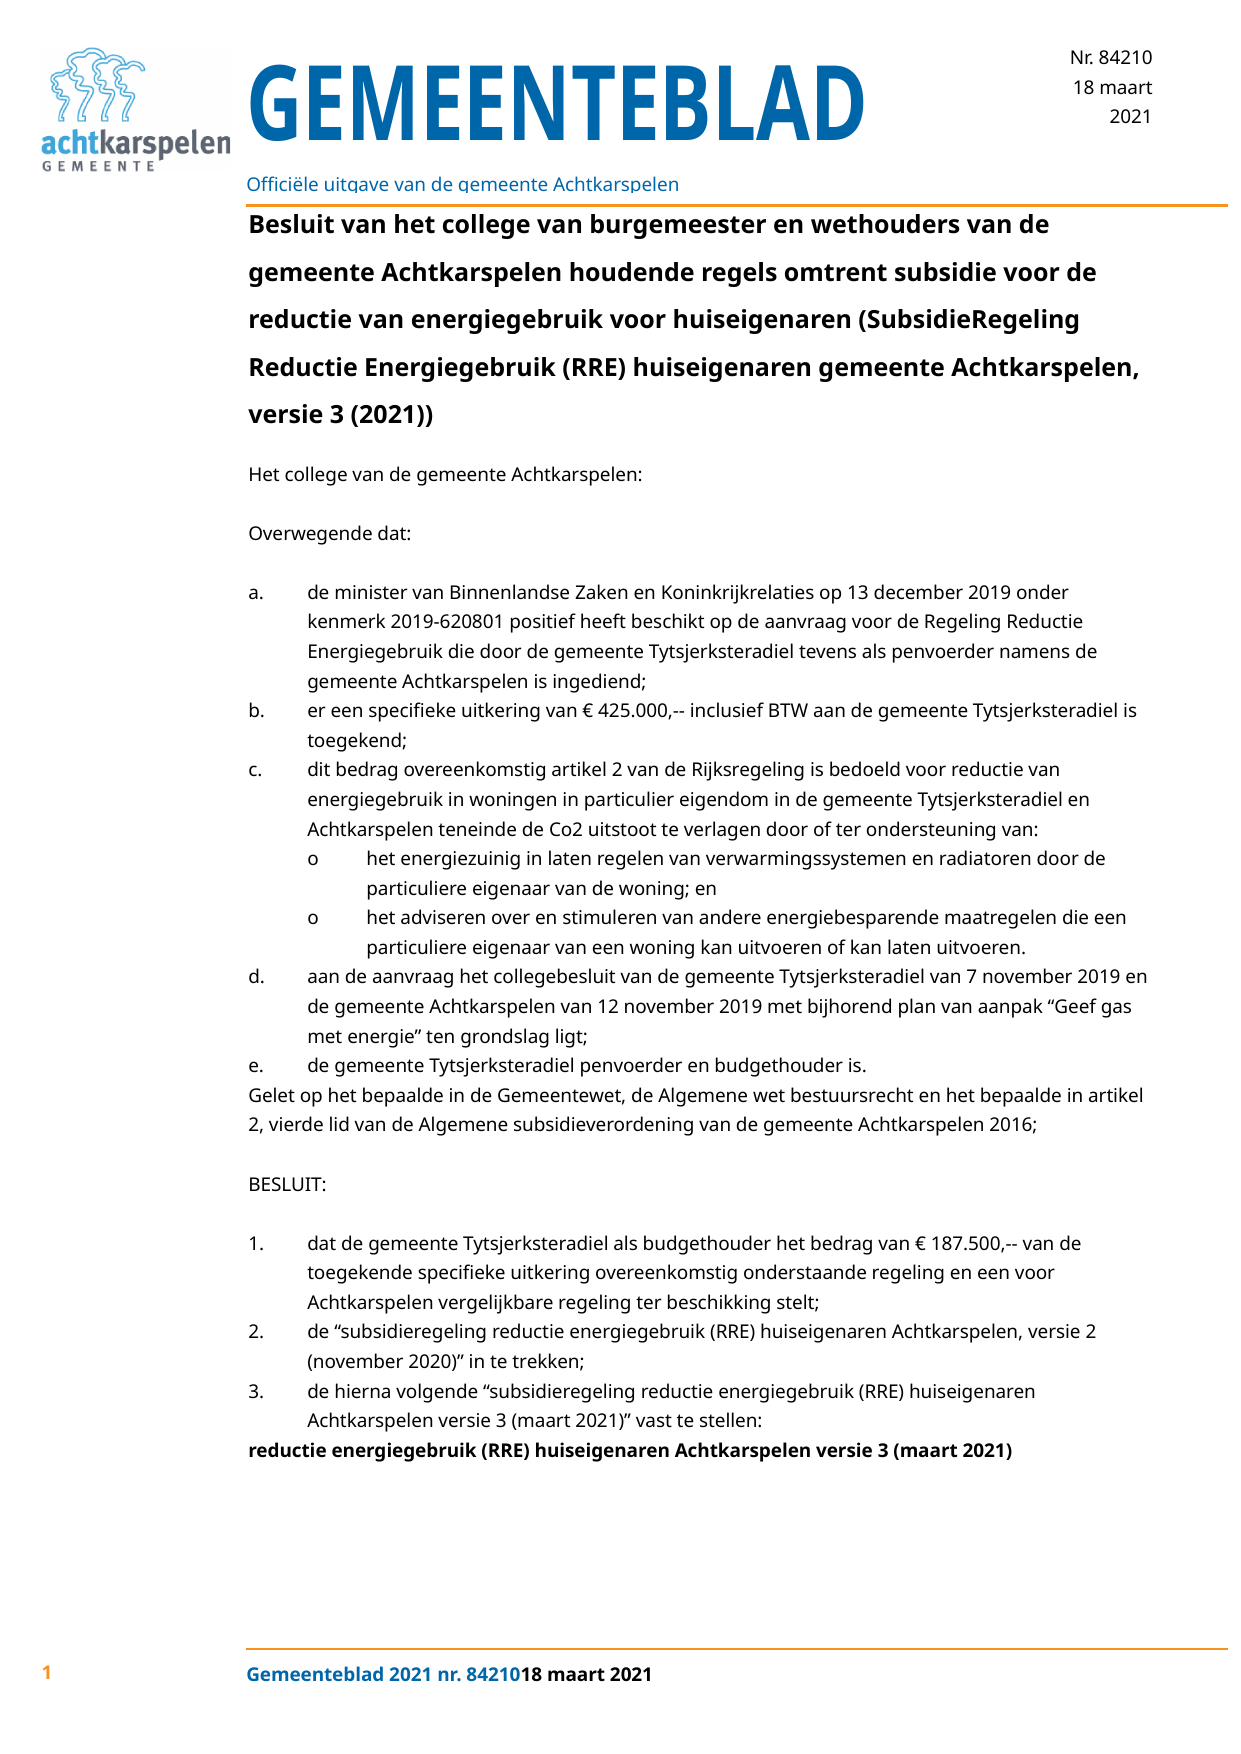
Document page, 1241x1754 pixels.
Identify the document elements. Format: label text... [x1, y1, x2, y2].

list dit bedrag overeenkomstig artikel 2 van de Rijksregeling is bedoeld voor reductie van energiegebruik in woningen in particulier eigendom in de gemeente Tytsjerksteradiel en Achtkarspelen teneinde de Co2 uitstoot te verlagen door of ter ondersteuning van: [248, 757, 1152, 841]
list de “subsidieregeling reductie energiegebruik (RRE) huiseigenaren Achtkarspelen, versie 2 (november 2020)” in te trekken; [248, 1319, 1152, 1374]
text reductie energiegebruik (RRE) huiseigenaren Achtkarspelen versie 3 (maart 2021) [248, 1437, 1152, 1463]
text Gelet op het bepaalde in de Gemeentewet, de Algemene wet bestuursrecht en het bepaalde in artikel 2, vierde lid van de Algemene subsidieverordening van de gemeente Achtkarspelen 2016; [248, 1082, 1152, 1137]
list de gemeente Tytsjerksteradiel penvoerder en budgethouder is. [248, 1052, 1152, 1078]
text BESLUIT: [248, 1171, 1152, 1196]
list er een specifieke uitkering van € 425.000,-- inclusief BTW aan de gemeente Tytsjerksteradiel is toegekend; [248, 697, 1152, 753]
list de hierna volgende “subsidieregeling reductie energiegebruik (RRE) huiseigenaren Achtkarspelen versie 3 (maart 2021)” vast te stellen: [248, 1378, 1152, 1433]
list aan de aanvraag het collegebesluit van de gemeente Tytsjerksteradiel van 7 november 2019 en de gemeente Achtkarspelen van 12 november 2019 met bijhorend plan van aanpak “Geef gas met energie” ten grondslag ligt; [248, 964, 1152, 1048]
list het adviseren over en stimuleren van andere energiebesparende maatregelen die een particuliere eigenaar van een woning kan uitvoeren of kan laten uitvoeren. [307, 904, 1152, 960]
picture [41, 47, 231, 172]
list het energiezuinig in laten regelen van verwarmingssystemen en radiatoren door de particuliere eigenaar van de woning; en [307, 845, 1152, 901]
list de minister van Binnenlandse Zaken en Koninkrijkrelaties op 13 december 2019 onder kenmerk 2019-620801 positief heeft beschikt op de aanvraag voor de Regeling Reductie Energiegebruik die door de gemeente Tytsjerksteradiel tevens als penvoerder namens de gemeente Achtkarspelen is ingediend; [248, 579, 1152, 693]
text Overwegende dat: [248, 520, 1152, 546]
text Besluit van het college van burgemeester en wethouders van de gemeente Achtkarspelen houdende regels omtrent subsidie voor de reductie van energiegebruik voor huiseigenaren (SubsidieRegeling Reductie Energiegebruik (RRE) huiseigenaren gemeente Achtkarspelen, versie 3 (2021)) [248, 207, 1152, 431]
list dat de gemeente Tytsjerksteradiel als budgethouder het bedrag van € 187.500,-- van de toegekende specifieke uitkering overeenkomstig onderstaande regeling en een voor Achtkarspelen vergelijkbare regeling ter beschikking stelt; [248, 1230, 1152, 1315]
text Het college van de gemeente Achtkarspelen: [248, 461, 1152, 486]
